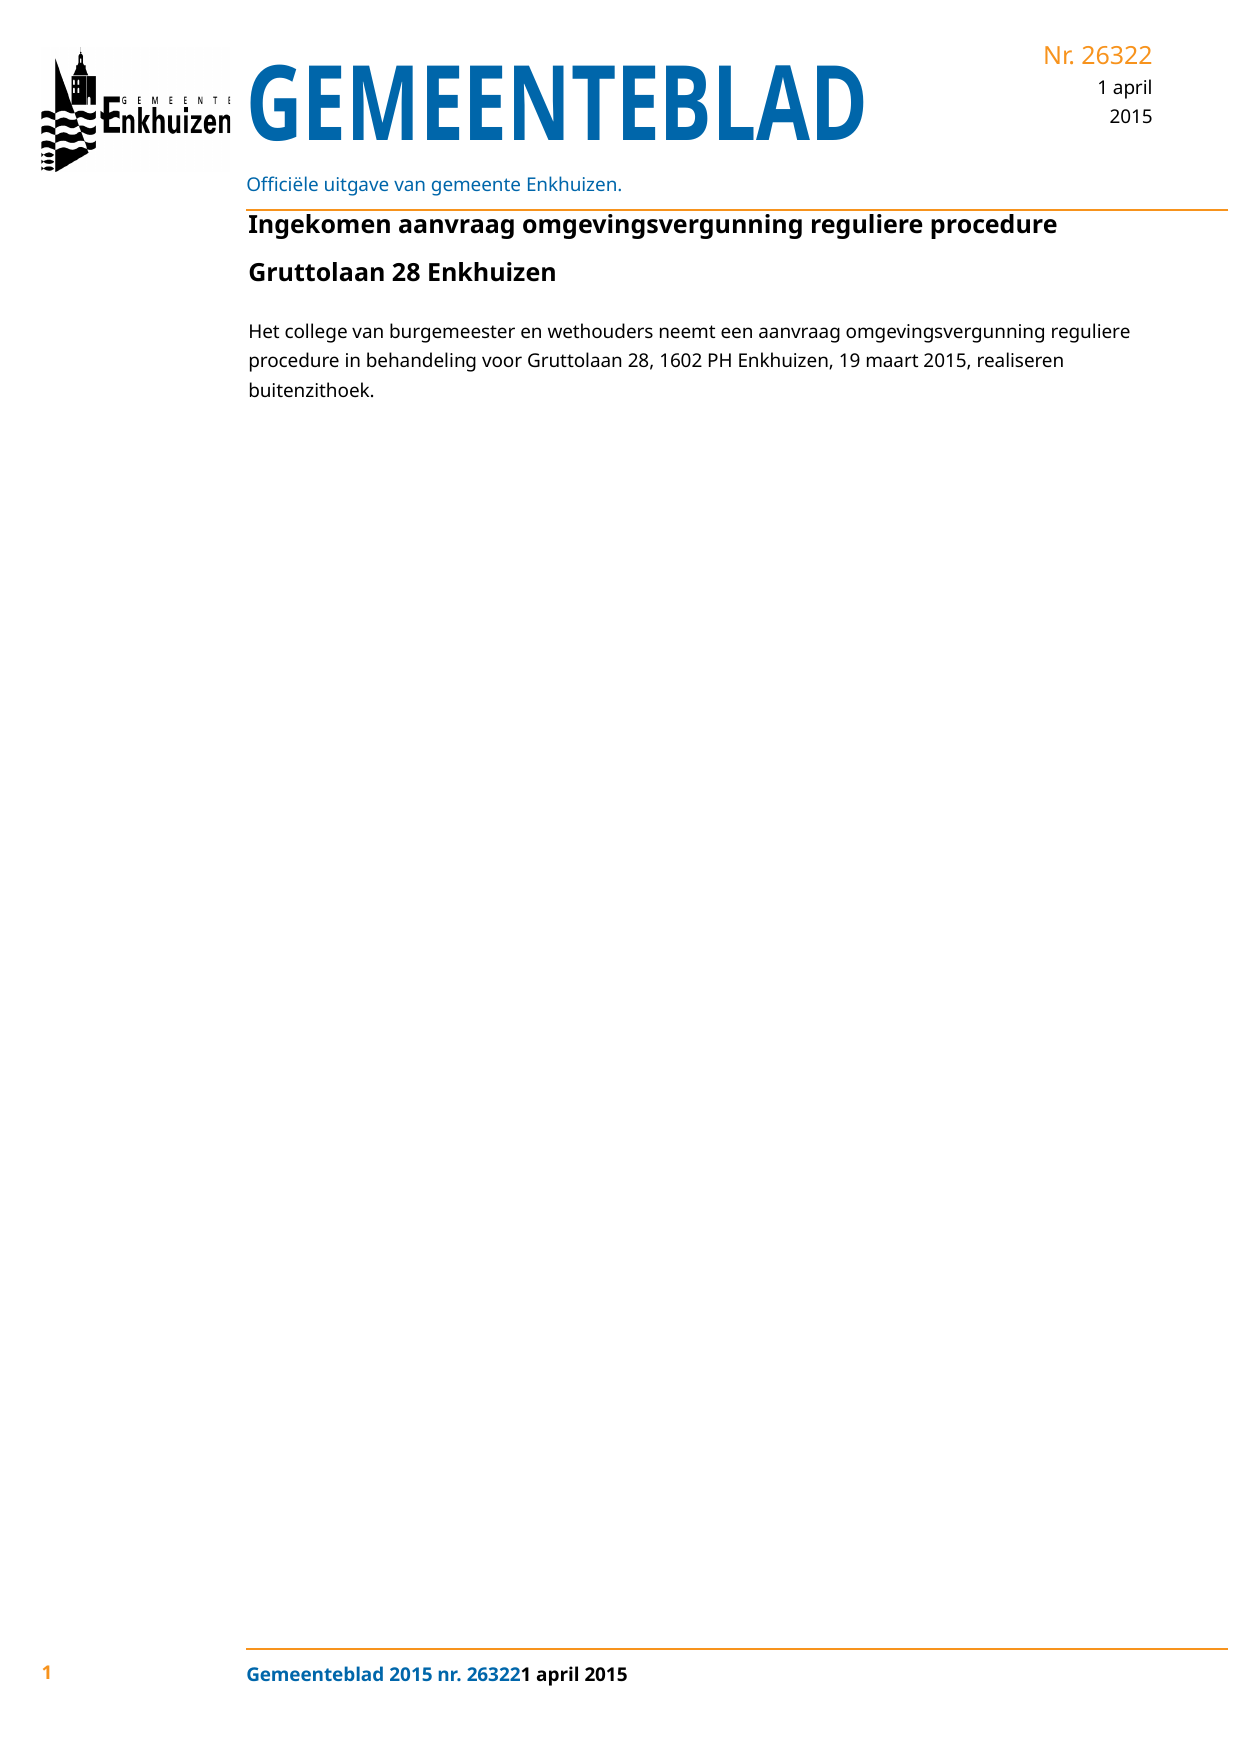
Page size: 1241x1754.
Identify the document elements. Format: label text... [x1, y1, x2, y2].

picture [41, 47, 231, 172]
text Het college van burgemeester en wethouders neemt een aanvraag omgevingsvergunning reguliere procedure in behandeling voor Gruttolaan 28, 1602 PH Enkhuizen, 19 maart 2015, realiseren buitenzithoek. [248, 318, 1152, 403]
text Ingekomen aanvraag omgevingsvergunning reguliere procedure Gruttolaan 28 Enkhuizen [248, 211, 1152, 288]
